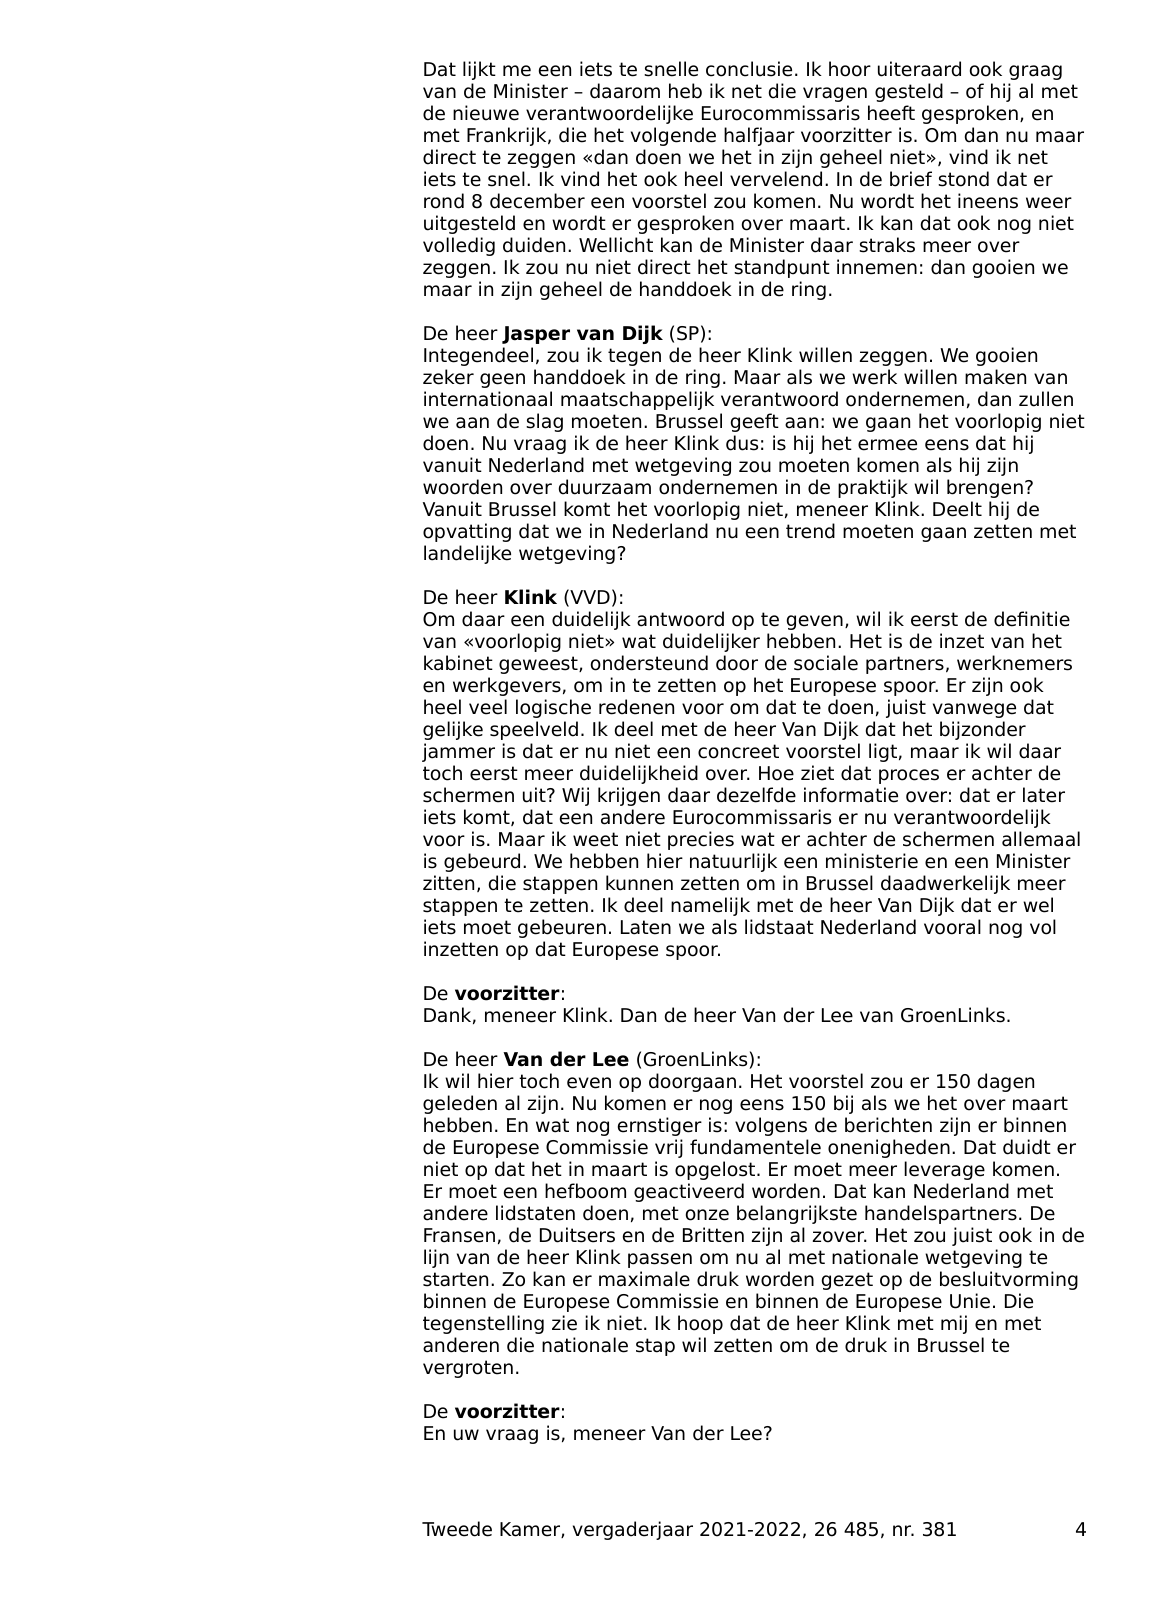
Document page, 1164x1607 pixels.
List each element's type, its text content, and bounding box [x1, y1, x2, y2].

text De voorzitter: [422, 983, 1087, 1005]
text Om daar een duidelijk antwoord op te geven, wil ik eerst de definitie van «voorlopig niet» wat duidelijker hebben. Het is de inzet van het kabinet geweest, ondersteund door de sociale partners, werknemers en werkgevers, om in te zetten op het Europese spoor. Er zijn ook heel veel logische redenen voor om dat te doen, juist vanwege dat gelijke speelveld. Ik deel met de heer Van Dijk dat het bijzonder jammer is dat er nu niet een concreet voorstel ligt, maar ik wil daar toch eerst meer duidelijkheid over. Hoe ziet dat proces er achter de schermen uit? Wij krijgen daar dezelfde informatie over: dat er later iets komt, dat een andere Eurocommissaris er nu verantwoordelijk voor is. Maar ik weet niet precies wat er achter de schermen allemaal is gebeurd. We hebben hier natuurlijk een ministerie en een Minister zitten, die stappen kunnen zetten om in Brussel daadwerkelijk meer stappen te zetten. Ik deel namelijk met de heer Van Dijk dat er wel iets moet gebeuren. Laten we als lidstaat Nederland vooral nog vol inzetten op dat Europese spoor. [422, 609, 1087, 961]
text En uw vraag is, meneer Van der Lee? [422, 1423, 1087, 1445]
text Dat lijkt me een iets te snelle conclusie. Ik hoor uiteraard ook graag van de Minister – daarom heb ik net die vragen gesteld – of hij al met de nieuwe verantwoordelijke Eurocommissaris heeft gesproken, en met Frankrijk, die het volgende halfjaar voorzitter is. Om dan nu maar direct te zeggen «dan doen we het in zijn geheel niet», vind ik net iets te snel. Ik vind het ook heel vervelend. In de brief stond dat er rond 8 december een voorstel zou komen. Nu wordt het ineens weer uitgesteld en wordt er gesproken over maart. Ik kan dat ook nog niet volledig duiden. Wellicht kan de Minister daar straks meer over zeggen. Ik zou nu niet direct het standpunt innemen: dan gooien we maar in zijn geheel de handdoek in de ring. [422, 59, 1087, 301]
text De voorzitter: [422, 1401, 1087, 1423]
text Ik wil hier toch even op doorgaan. Het voorstel zou er 150 dagen geleden al zijn. Nu komen er nog eens 150 bij als we het over maart hebben. En wat nog ernstiger is: volgens de berichten zijn er binnen de Europese Commissie vrij fundamentele onenigheden. Dat duidt er niet op dat het in maart is opgelost. Er moet meer leverage komen. Er moet een hefboom geactiveerd worden. Dat kan Nederland met andere lidstaten doen, met onze belangrijkste handelspartners. De Fransen, de Duitsers en de Britten zijn al zover. Het zou juist ook in de lijn van de heer Klink passen om nu al met nationale wetgeving te starten. Zo kan er maximale druk worden gezet op de besluitvorming binnen de Europese Commissie en binnen de Europese Unie. Die tegenstelling zie ik niet. Ik hoop dat de heer Klink met mij en met anderen die nationale stap wil zetten om de druk in Brussel te vergroten. [422, 1071, 1087, 1379]
text De heer Jasper van Dijk (SP): [422, 323, 1087, 345]
text De heer Van der Lee (GroenLinks): [422, 1049, 1087, 1071]
text Integendeel, zou ik tegen de heer Klink willen zeggen. We gooien zeker geen handdoek in de ring. Maar als we werk willen maken van internationaal maatschappelijk verantwoord ondernemen, dan zullen we aan de slag moeten. Brussel geeft aan: we gaan het voorlopig niet doen. Nu vraag ik de heer Klink dus: is hij het ermee eens dat hij vanuit Nederland met wetgeving zou moeten komen als hij zijn woorden over duurzaam ondernemen in de praktijk wil brengen? Vanuit Brussel komt het voorlopig niet, meneer Klink. Deelt hij de opvatting dat we in Nederland nu een trend moeten gaan zetten met landelijke wetgeving? [422, 345, 1087, 565]
text Dank, meneer Klink. Dan de heer Van der Lee van GroenLinks. [422, 1005, 1087, 1027]
text De heer Klink (VVD): [422, 587, 1087, 609]
